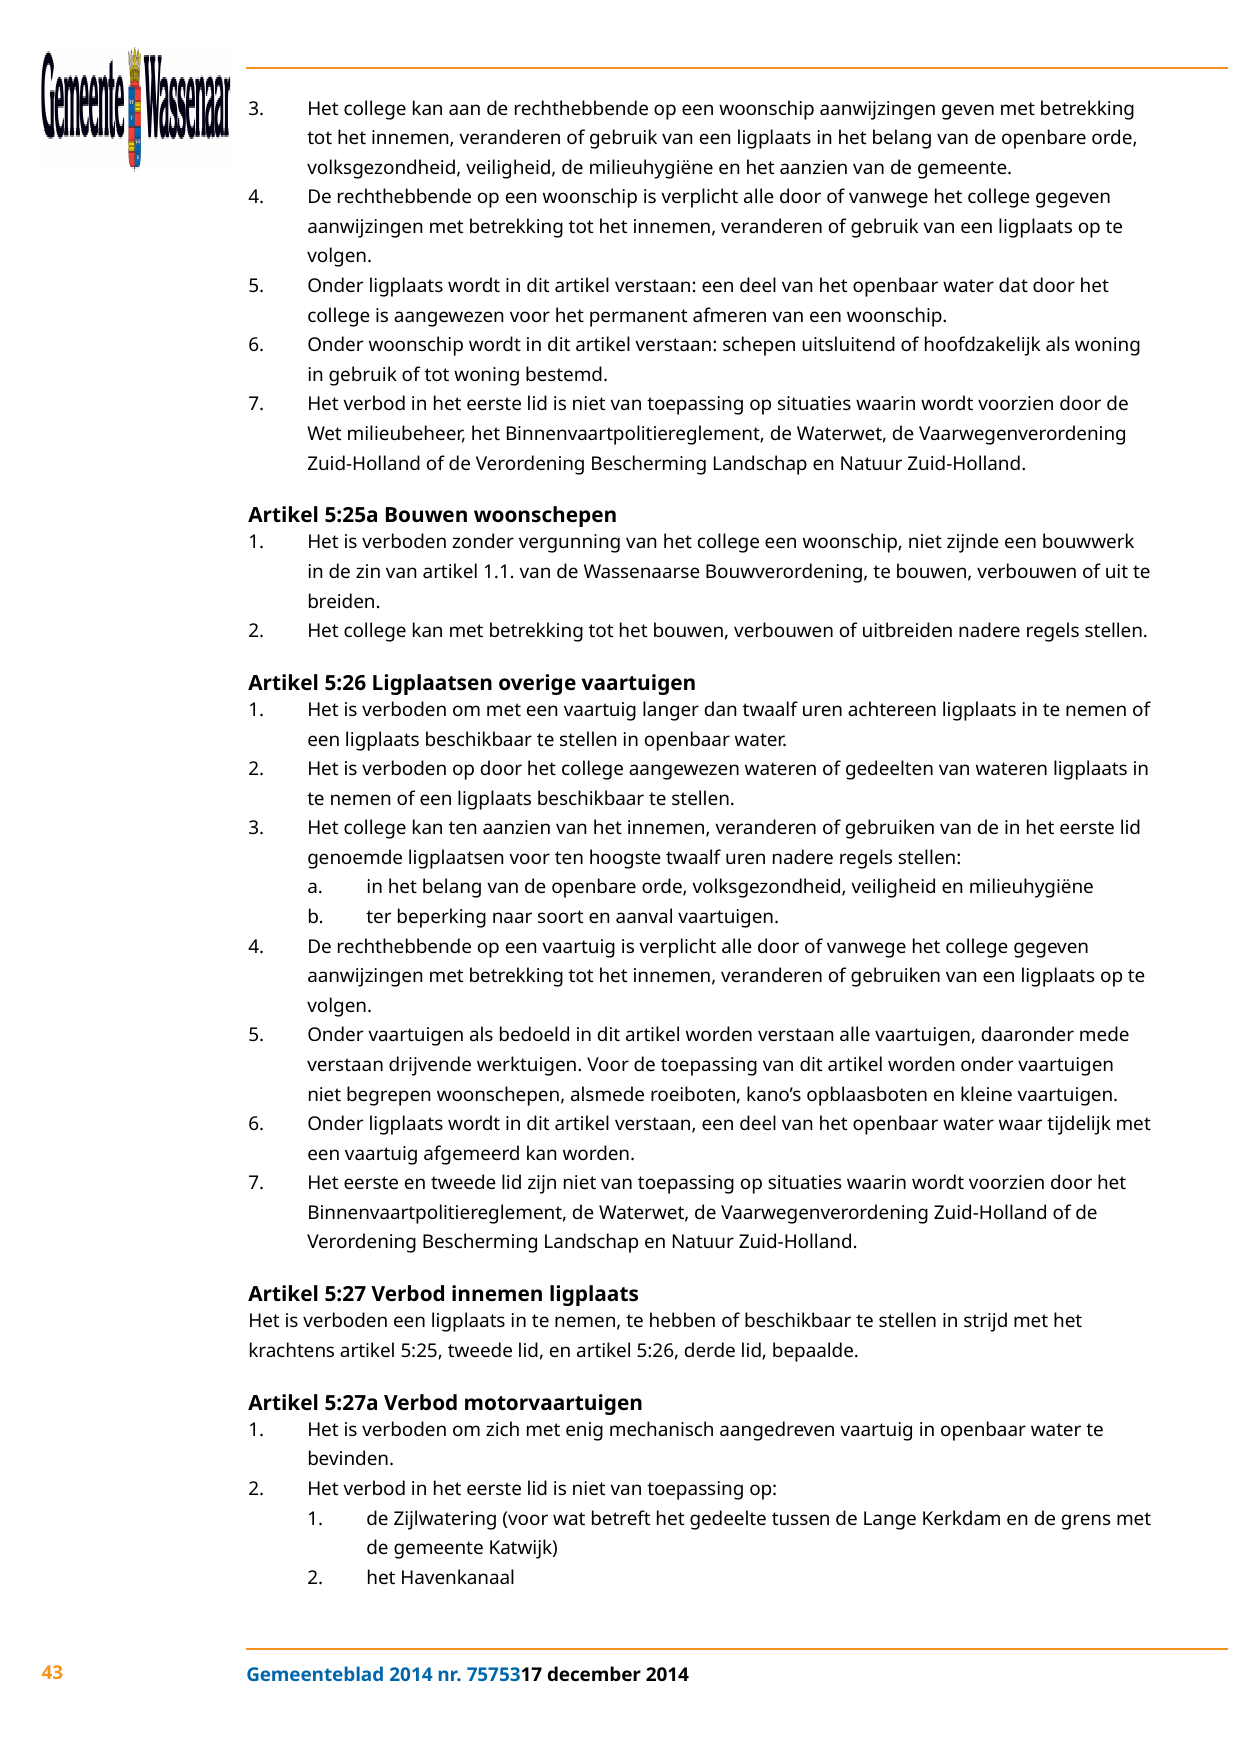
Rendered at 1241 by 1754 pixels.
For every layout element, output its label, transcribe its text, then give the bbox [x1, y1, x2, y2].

text Artikel 5:27a Verbod motorvaartuigen [248, 1388, 1152, 1416]
list de Zijlwatering (voor wat betreft het gedeelte tussen de Lange Kerkdam en de grens met de gemeente Katwijk) [307, 1505, 1152, 1560]
text Het is verboden een ligplaats in te nemen, te hebben of beschikbaar te stellen in strijd met het krachtens artikel 5:25, tweede lid, en artikel 5:26, derde lid, bepaalde. [248, 1308, 1152, 1363]
list Het college kan ten aanzien van het innemen, veranderen of gebruiken van de in het eerste lid genoemde ligplaatsen voor ten hoogste twaalf uren nadere regels stellen: [248, 814, 1152, 870]
list Het is verboden om zich met enig mechanisch aangedreven vaartuig in openbaar water te bevinden. [248, 1416, 1152, 1471]
text Artikel 5:27 Verbod innemen ligplaats [248, 1279, 1152, 1308]
list De rechthebbende op een vaartuig is verplicht alle door of vanwege het college gegeven aanwijzingen met betrekking tot het innemen, veranderen of gebruiken van een ligplaats op te volgen. [248, 933, 1152, 1018]
list Het is verboden zonder vergunning van het college een woonschip, niet zijnde een bouwwerk in de zin van artikel 1.1. van de Wassenaarse Bouwverordening, te bouwen, verbouwen of uit te breiden. [248, 529, 1152, 613]
list Het is verboden om met een vaartuig langer dan twaalf uren achtereen ligplaats in te nemen of een ligplaats beschikbaar te stellen in openbaar water. [248, 696, 1152, 752]
list Het college kan aan de rechthebbende op een woonschip aanwijzingen geven met betrekking tot het innemen, veranderen of gebruik van een ligplaats in het belang van de openbare orde, volksgezondheid, veiligheid, de milieuhygiëne en het aanzien van de gemeente. [248, 95, 1152, 180]
list in het belang van de openbare orde, volksgezondheid, veiligheid en milieuhygiëne [307, 874, 1152, 899]
text Artikel 5:25a Bouwen woonschepen [248, 500, 1152, 529]
text Artikel 5:26 Ligplaatsen overige vaartuigen [248, 668, 1152, 696]
list Onder ligplaats wordt in dit artikel verstaan, een deel van het openbaar water waar tijdelijk met een vaartuig afgemeerd kan worden. [248, 1110, 1152, 1166]
list Onder woonschip wordt in dit artikel verstaan: schepen uitsluitend of hoofdzakelijk als woning in gebruik of tot woning bestemd. [248, 331, 1152, 387]
list Onder ligplaats wordt in dit artikel verstaan: een deel van het openbaar water dat door het college is aangewezen voor het permanent afmeren van een woonschip. [248, 272, 1152, 328]
list Het college kan met betrekking tot het bouwen, verbouwen of uitbreiden nadere regels stellen. [248, 617, 1152, 643]
list De rechthebbende op een woonschip is verplicht alle door of vanwege het college gegeven aanwijzingen met betrekking tot het innemen, veranderen of gebruik van een ligplaats op te volgen. [248, 183, 1152, 268]
list Het eerste en tweede lid zijn niet van toepassing op situaties waarin wordt voorzien door het Binnenvaartpolitiereglement, de Waterwet, de Vaarwegenverordening Zuid-Holland of de Verordening Bescherming Landschap en Natuur Zuid-Holland. [248, 1169, 1152, 1254]
list Het verbod in het eerste lid is niet van toepassing op situaties waarin wordt voorzien door de Wet milieubeheer, het Binnenvaartpolitiereglement, de Waterwet, de Vaarwegenverordening Zuid-Holland of de Verordening Bescherming Landschap en Natuur Zuid-Holland. [248, 391, 1152, 476]
list het Havenkanaal [307, 1564, 1152, 1590]
list Het verbod in het eerste lid is niet van toepassing op: [248, 1475, 1152, 1501]
list ter beperking naar soort en aanval vaartuigen. [307, 903, 1152, 929]
list Het is verboden op door het college aangewezen wateren of gedeelten van wateren ligplaats in te nemen of een ligplaats beschikbaar te stellen. [248, 755, 1152, 811]
picture [41, 47, 231, 172]
list Onder vaartuigen als bedoeld in dit artikel worden verstaan alle vaartuigen, daaronder mede verstaan drijvende werktuigen. Voor de toepassing van dit artikel worden onder vaartuigen niet begrepen woonschepen, alsmede roeiboten, kano’s opblaasboten en kleine vaartuigen. [248, 1022, 1152, 1107]
